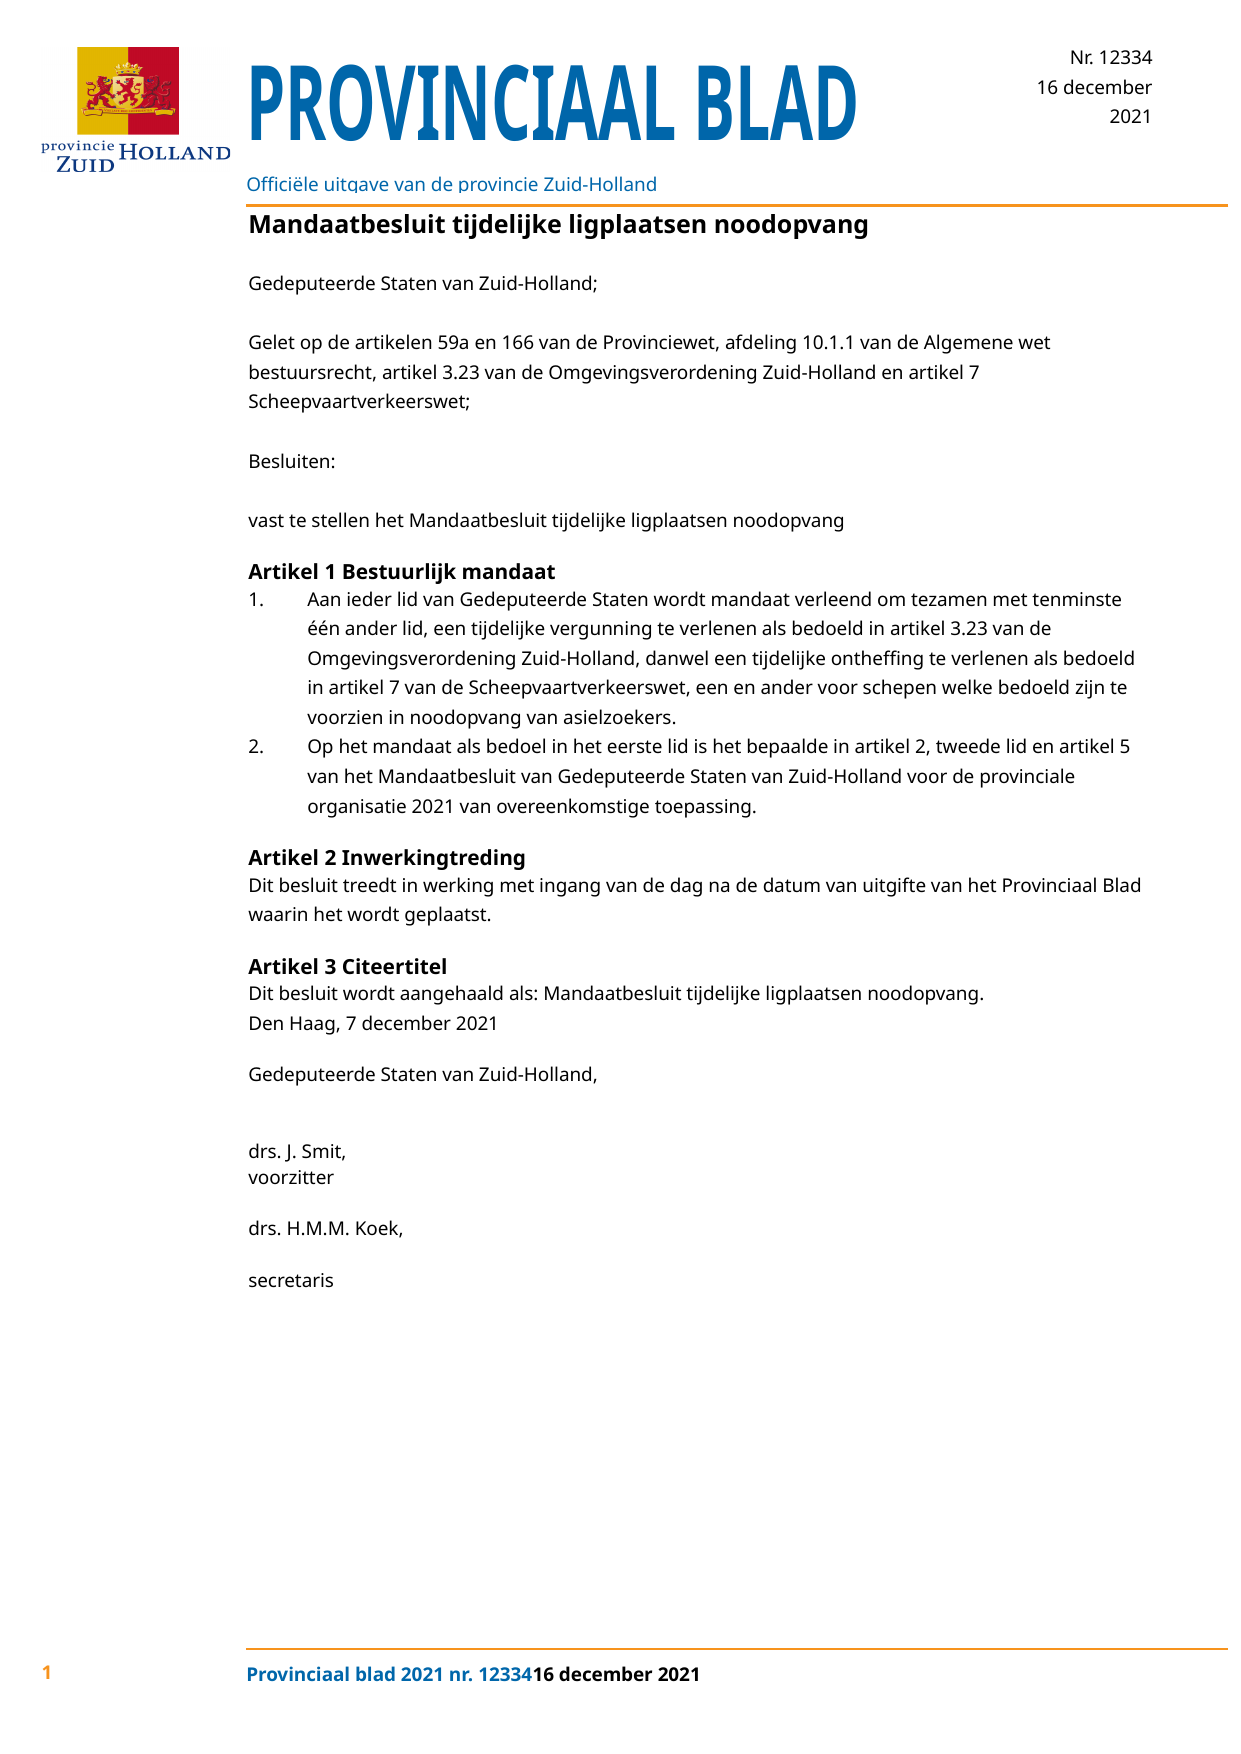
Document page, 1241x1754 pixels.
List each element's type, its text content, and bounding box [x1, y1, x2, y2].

text vast te stellen het Mandaatbesluit tijdelijke ligplaatsen noodopvang [248, 507, 1152, 533]
text Artikel 3 Citeertitel [248, 952, 1152, 980]
text Besluiten: [248, 448, 1152, 473]
text Gelet op de artikelen 59a en 166 van de Provinciewet, afdeling 10.1.1 van de Algemene wet bestuursrecht, artikel 3.23 van de Omgevingsverordening Zuid-Holland en artikel 7 Scheepvaartverkeerswet; [248, 329, 1152, 414]
list Aan ieder lid van Gedeputeerde Staten wordt mandaat verleend om tezamen met tenminste één ander lid, een tijdelijke vergunning te verlenen als bedoeld in artikel 3.23 van de Omgevingsverordening Zuid-Holland, danwel een tijdelijke ontheffing te verlenen als bedoeld in artikel 7 van de Scheepvaartverkeerswet, een en ander voor schepen welke bedoeld zijn te voorzien in noodopvang van asielzoekers. [248, 586, 1152, 730]
text Mandaatbesluit tijdelijke ligplaatsen noodopvang [248, 207, 1152, 241]
text secretaris [248, 1267, 1152, 1293]
list Op het mandaat als bedoel in het eerste lid is het bepaalde in artikel 2, tweede lid en artikel 5 van het Mandaatbesluit van Gedeputeerde Staten van Zuid-Holland voor de provinciale organisatie 2021 van overeenkomstige toepassing. [248, 734, 1152, 819]
text Dit besluit wordt aangehaald als: Mandaatbesluit tijdelijke ligplaatsen noodopvang. [248, 980, 1152, 1006]
text voorzitter [248, 1164, 1152, 1190]
text Artikel 2 Inwerkingtreding [248, 843, 1152, 872]
text drs. J. Smit, [248, 1138, 1152, 1164]
text Gedeputeerde Staten van Zuid-Holland, [248, 1061, 1152, 1087]
text Dit besluit treedt in werking met ingang van de dag na de datum van uitgifte van het Provinciaal Blad waarin het wordt geplaatst. [248, 872, 1152, 927]
picture [41, 47, 231, 172]
text drs. H.M.M. Koek, [248, 1216, 1152, 1241]
text Gedeputeerde Staten van Zuid-Holland; [248, 270, 1152, 296]
text Artikel 1 Bestuurlijk mandaat [248, 557, 1152, 586]
text Den Haag, 7 december 2021 [248, 1010, 1152, 1036]
